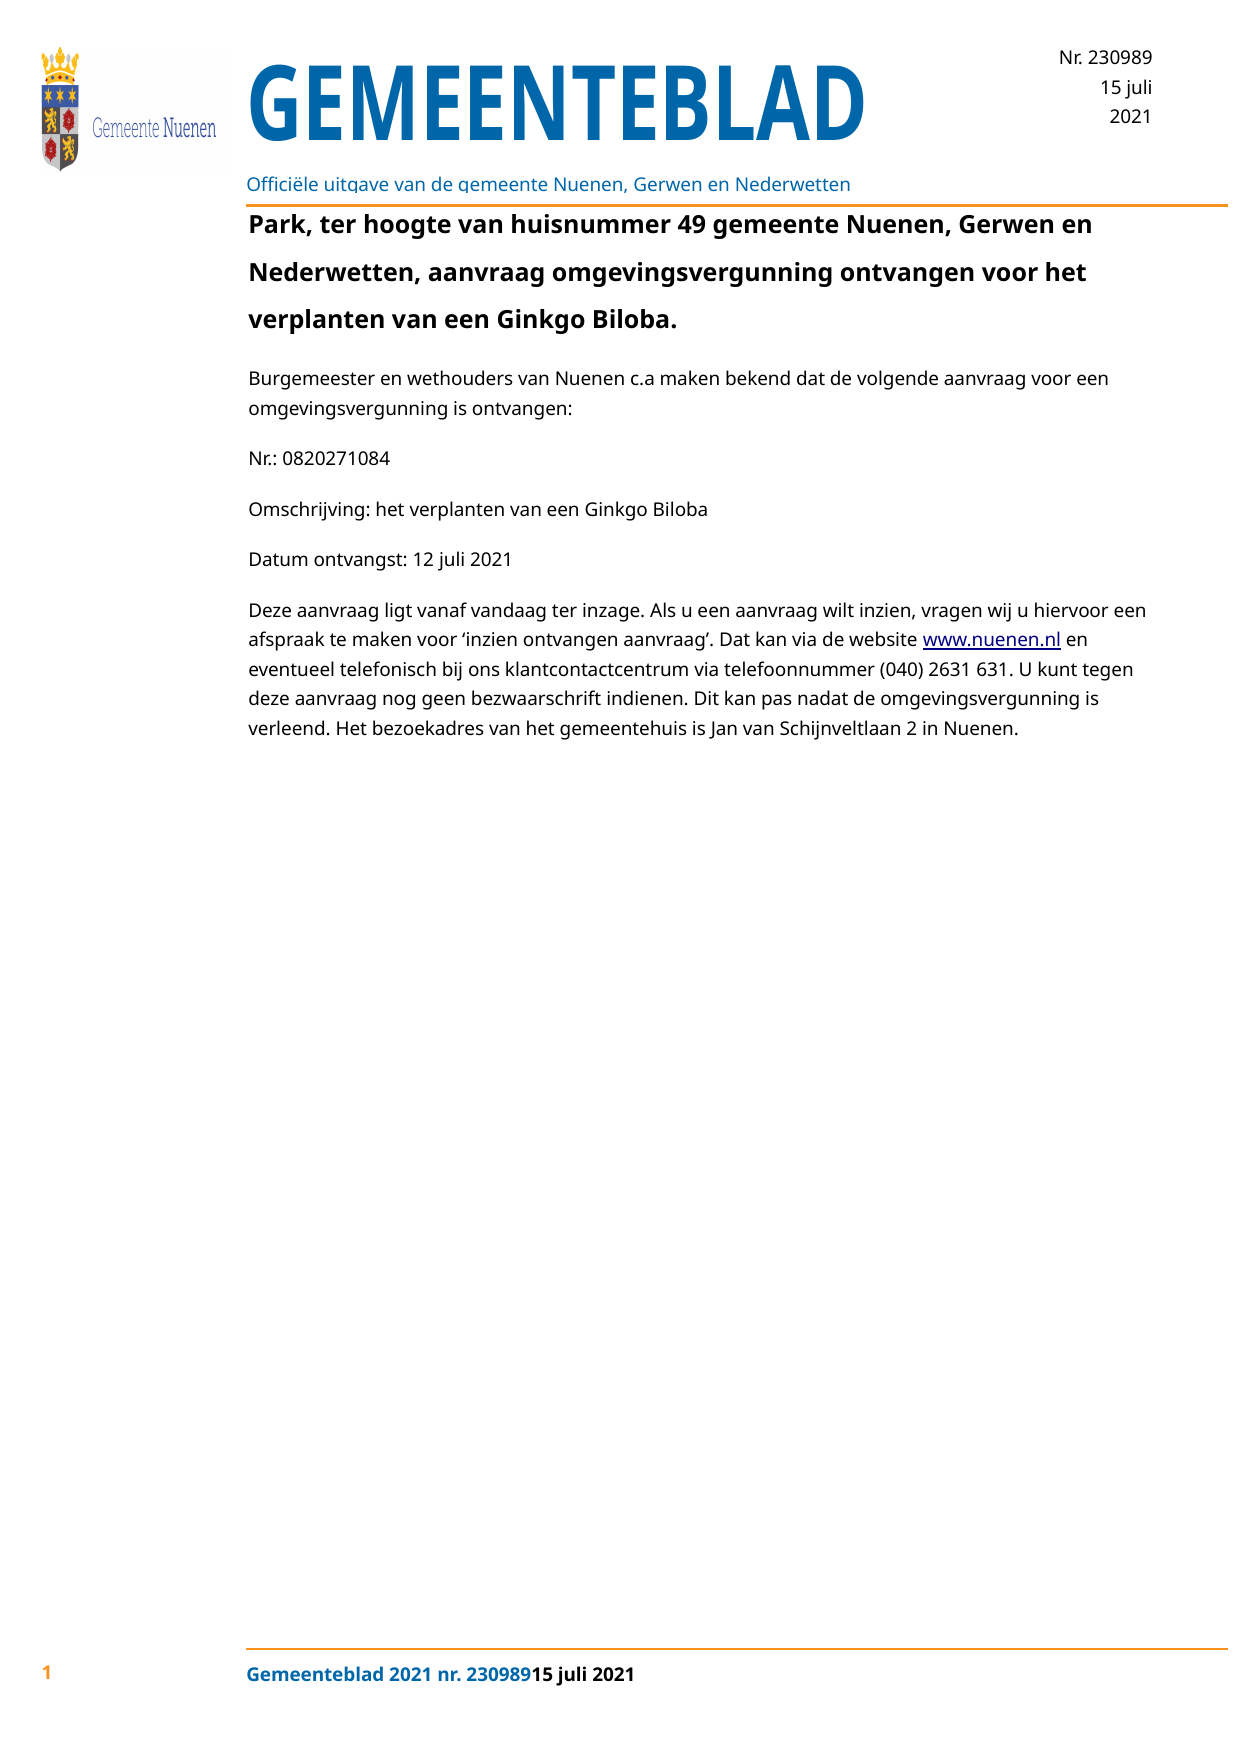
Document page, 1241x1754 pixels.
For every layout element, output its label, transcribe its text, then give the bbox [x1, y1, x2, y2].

text Burgemeester en wethouders van Nuenen c.a maken bekend dat de volgende aanvraag voor een omgevingsvergunning is ontvangen: [248, 366, 1152, 421]
text Park, ter hoogte van huisnummer 49 gemeente Nuenen, Gerwen en Nederwetten, aanvraag omgevingsvergunning ontvangen voor het verplanten van een Ginkgo Biloba. [248, 207, 1152, 336]
text Nr.: 0820271084 [248, 446, 1152, 471]
text Datum ontvangst: 12 juli 2021 [248, 546, 1152, 572]
text Omschrijving: het verplanten van een Ginkgo Biloba [248, 496, 1152, 522]
text Deze aanvraag ligt vanaf vandaag ter inzage. Als u een aanvraag wilt inzien, vragen wij u hiervoor een afspraak te maken voor ‘inzien ontvangen aanvraag’. Dat kan via de website www.nuenen.nl en eventueel telefonisch bij ons klantcontactcentrum via telefoonnummer (040) 2631 631. U kunt tegen deze aanvraag nog geen bezwaarschrift indienen. Dit kan pas nadat de omgevingsvergunning is verleend. Het bezoekadres van het gemeentehuis is Jan van Schijnveltlaan 2 in Nuenen. [248, 597, 1152, 741]
picture [41, 47, 231, 172]
